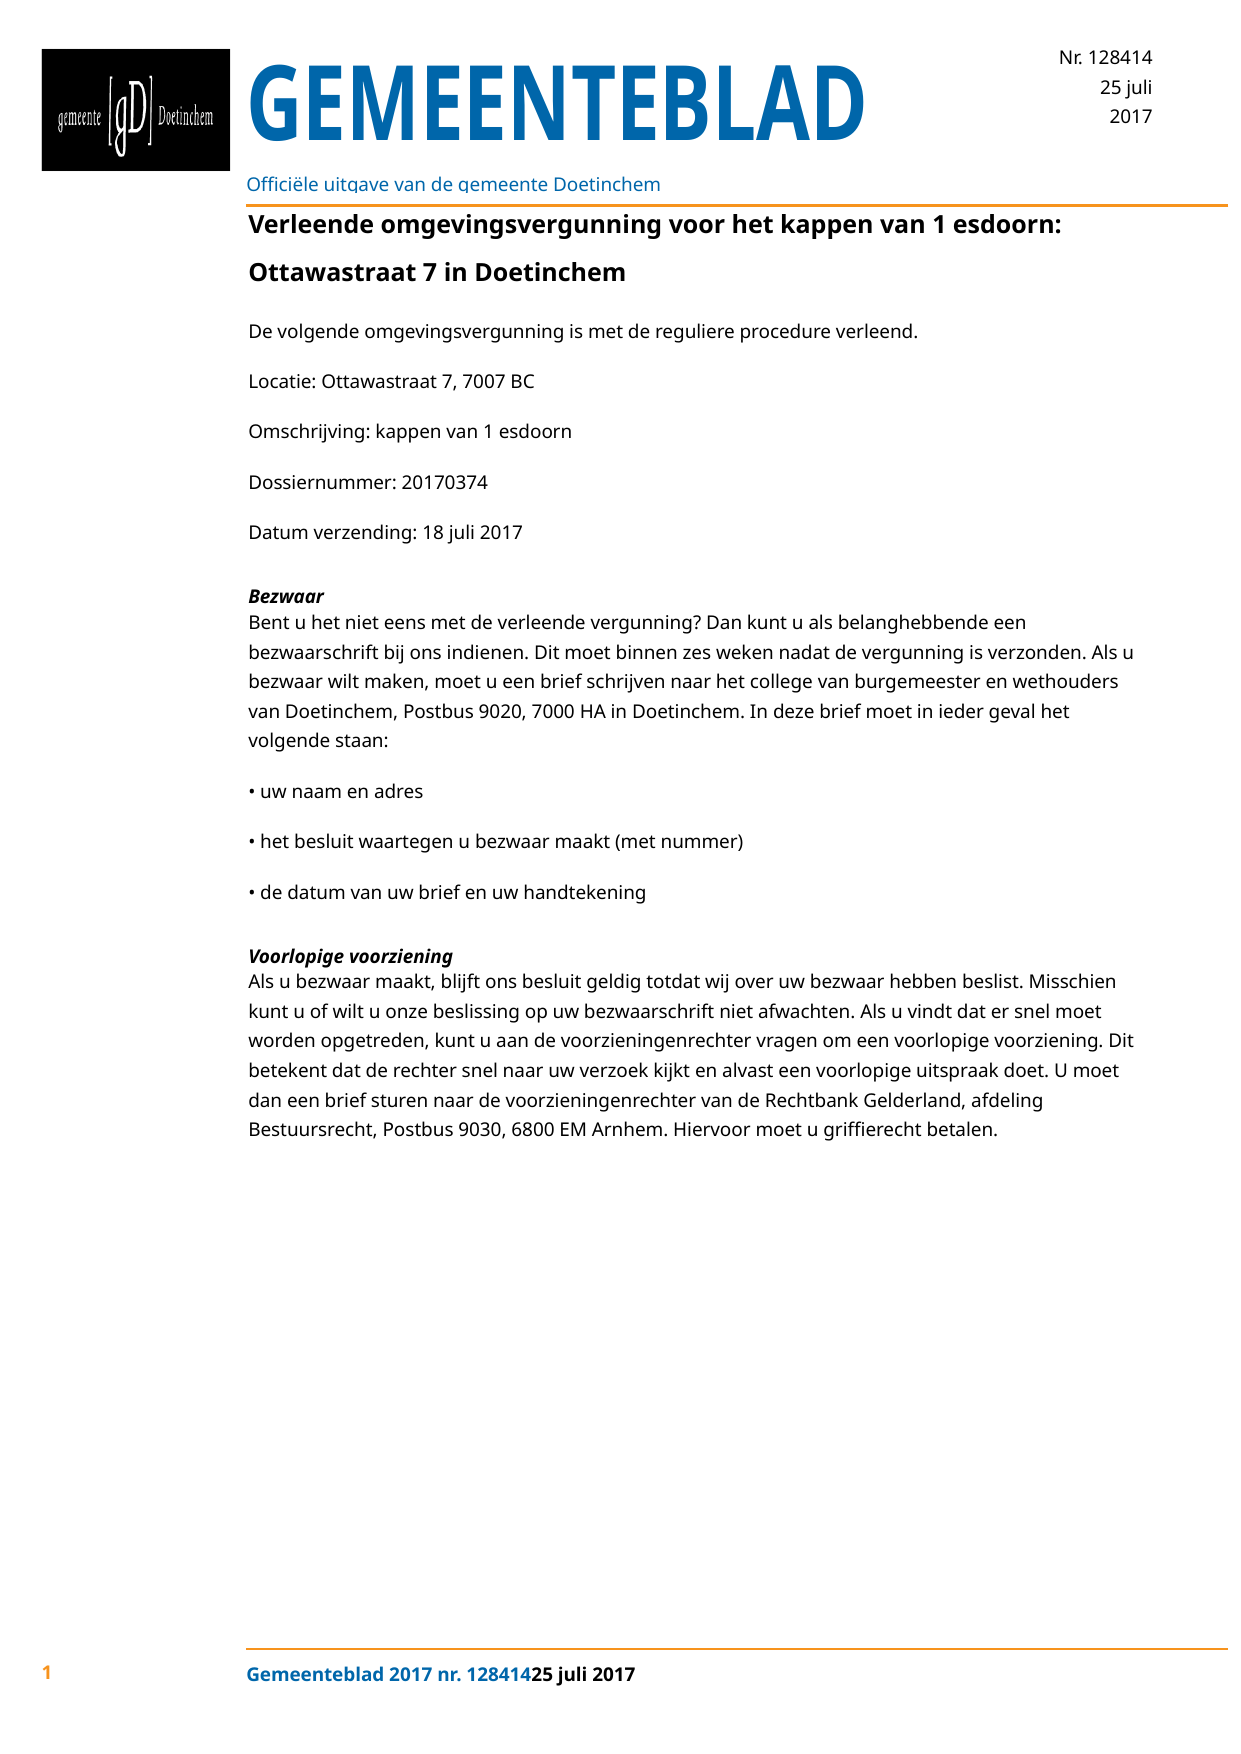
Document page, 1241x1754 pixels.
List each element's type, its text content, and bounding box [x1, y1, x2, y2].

text De volgende omgevingsvergunning is met de reguliere procedure verleend. [248, 318, 1152, 344]
text Bent u het niet eens met de verleende vergunning? Dan kunt u als belanghebbende een bezwaarschrift bij ons indienen. Dit moet binnen zes weken nadat de vergunning is verzonden. Als u bezwaar wilt maken, moet u een brief schrijven naar het college van burgemeester en wethouders van Doetinchem, Postbus 9020, 7000 HA in Doetinchem. In deze brief moet in ieder geval het volgende staan: [248, 609, 1152, 753]
text • de datum van uw brief en uw handtekening [248, 879, 1152, 904]
text Omschrijving: kappen van 1 esdoorn [248, 419, 1152, 444]
text Voorlopige voorziening [248, 943, 1152, 968]
text Als u bezwaar maakt, blijft ons besluit geldig totdat wij over uw bezwaar hebben beslist. Misschien kunt u of wilt u onze beslissing op uw bezwaarschrift niet afwachten. Als u vindt dat er snel moet worden opgetreden, kunt u aan de voorzieningenrechter vragen om een voorlopige voorziening. Dit betekent dat de rechter snel naar uw verzoek kijkt en alvast een voorlopige uitspraak doet. U moet dan een brief sturen naar de voorzieningenrechter van de Rechtbank Gelderland, afdeling Bestuursrecht, Postbus 9030, 6800 EM Arnhem. Hiervoor moet u griffierecht betalen. [248, 968, 1152, 1142]
text • uw naam en adres [248, 778, 1152, 804]
text Verleende omgevingsvergunning voor het kappen van 1 esdoorn: Ottawastraat 7 in Doetinchem [248, 207, 1152, 288]
picture [41, 47, 231, 172]
text • het besluit waartegen u bezwaar maakt (met nummer) [248, 828, 1152, 854]
text Datum verzending: 18 juli 2017 [248, 519, 1152, 545]
text Bezwaar [248, 583, 1152, 609]
text Locatie: Ottawastraat 7, 7007 BC [248, 368, 1152, 394]
text Dossiernummer: 20170374 [248, 469, 1152, 495]
